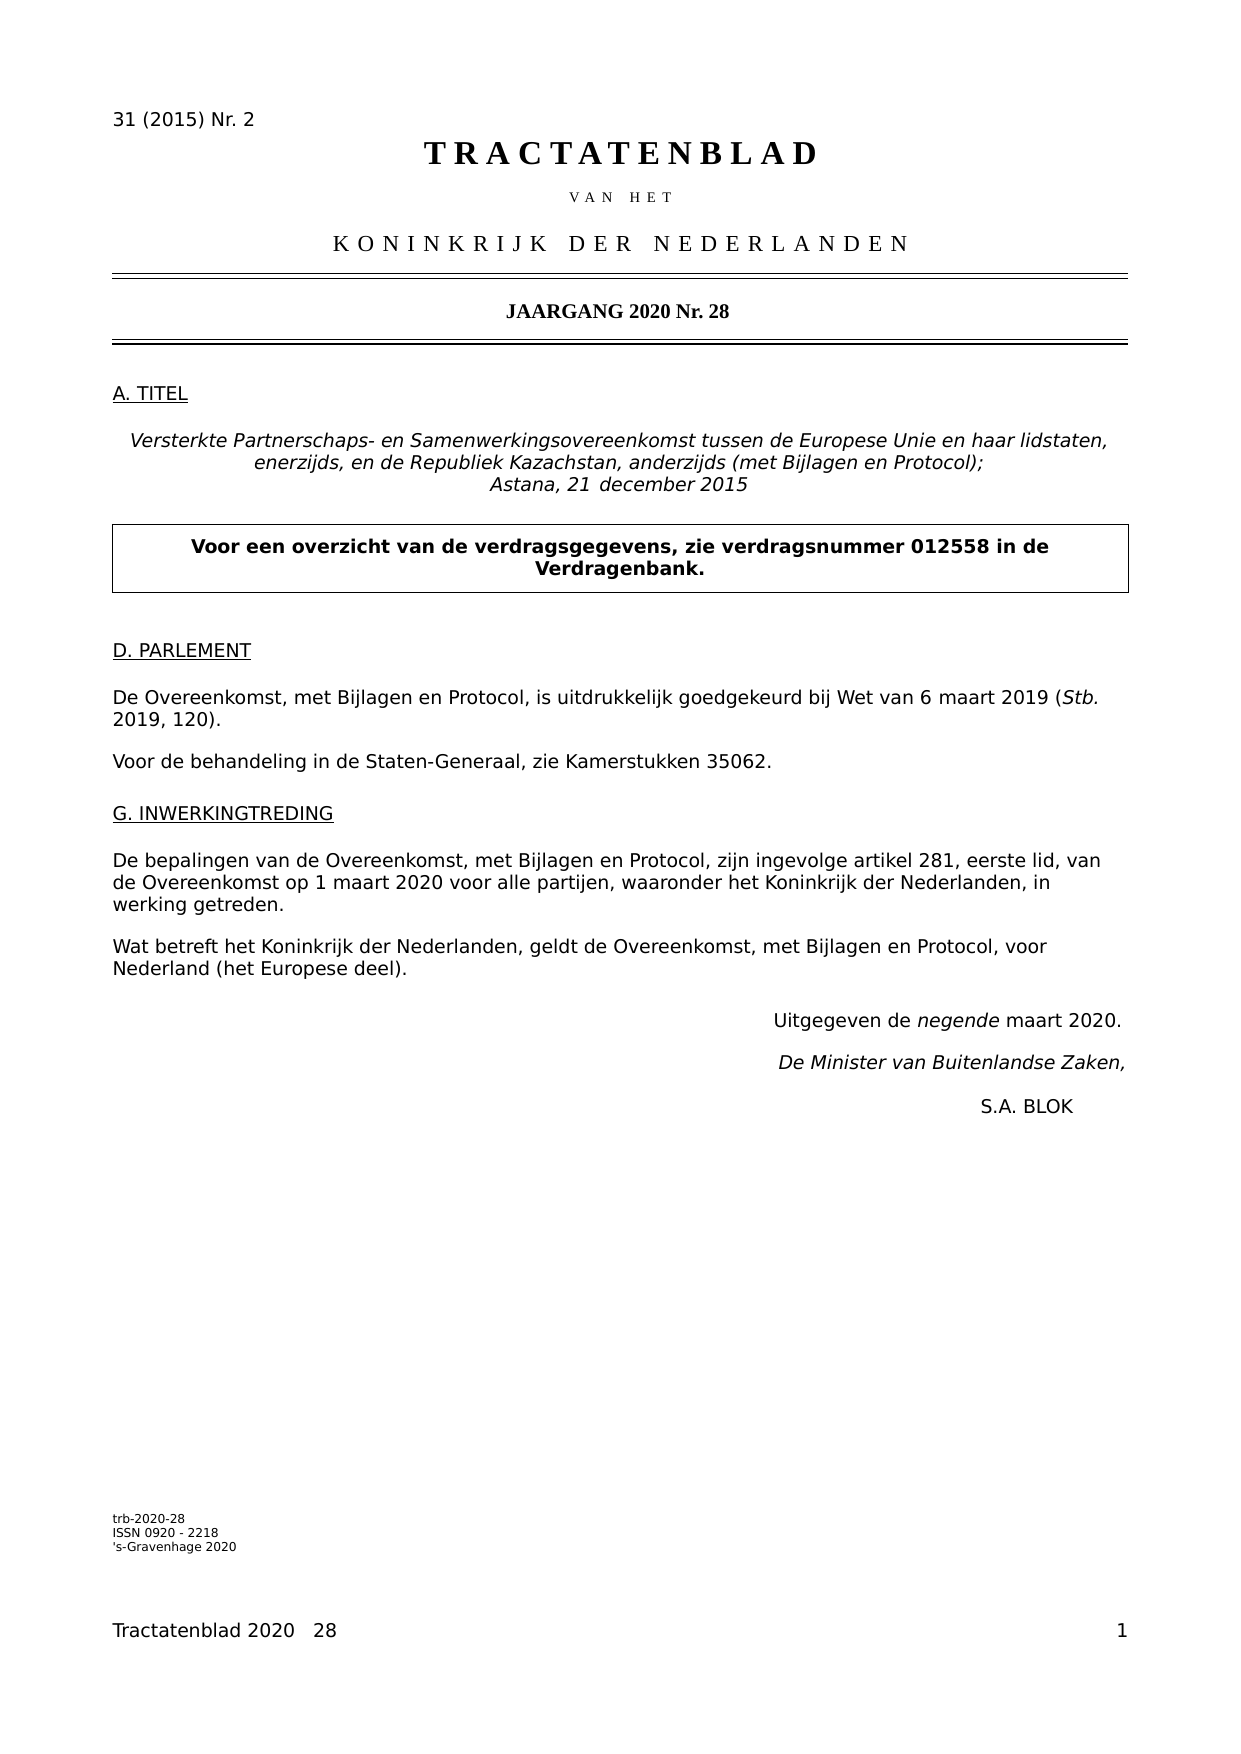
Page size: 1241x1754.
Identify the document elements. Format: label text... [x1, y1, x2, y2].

text 31 (2015) Nr. 2 [112, 109, 1128, 131]
text Astana, 21 december 2015 [112, 474, 1128, 496]
text Voor de behandeling in de Staten-Generaal, zie Kamerstukken 35062. [112, 751, 1128, 773]
text 's-Gravenhage 2020 [112, 1540, 346, 1554]
text De Overeenkomst, met Bijlagen en Protocol, is uitdrukkelijk goedgekeurd bij Wet van 6 maart 2019 (Stb. 2019, 120). [112, 687, 1128, 731]
subtitle G. INWERKINGTREDING [112, 803, 1128, 825]
text Versterkte Partnerschaps- en Samenwerkingsovereenkomst tussen de Europese Unie en haar lidstaten, enerzijds, en de Republiek Kazachstan, anderzijds (met Bijlagen en Protocol); [112, 430, 1128, 474]
text trb-2020-28 [112, 1512, 346, 1526]
text De bepalingen van de Overeenkomst, met Bijlagen en Protocol, zijn ingevolge artikel 281, eerste lid, van de Overeenkomst op 1 maart 2020 voor alle partijen, waaronder het Koninkrijk der Nederlanden, in werking getreden. [112, 850, 1128, 916]
text JAARGANG 2020 Nr. 28 [112, 299, 1128, 323]
subtitle D. PARLEMENT [112, 640, 1128, 662]
subtitle A. TITEL [112, 383, 1128, 405]
text Wat betreft het Koninkrijk der Nederlanden, geldt de Overeenkomst, met Bijlagen en Protocol, voor Nederland (het Europese deel). [112, 936, 1128, 980]
text TRACTATENBLAD [112, 133, 1128, 172]
text Uitgegeven de negende maart 2020. [112, 1010, 1128, 1032]
text De Minister van Buitenlandse Zaken, S.A. BLOK [112, 1052, 1128, 1118]
text ISSN 0920 - 2218 [112, 1526, 346, 1540]
text KONINKRIJK DER NEDERLANDEN [112, 229, 1128, 256]
text VAN HET [112, 189, 1128, 206]
